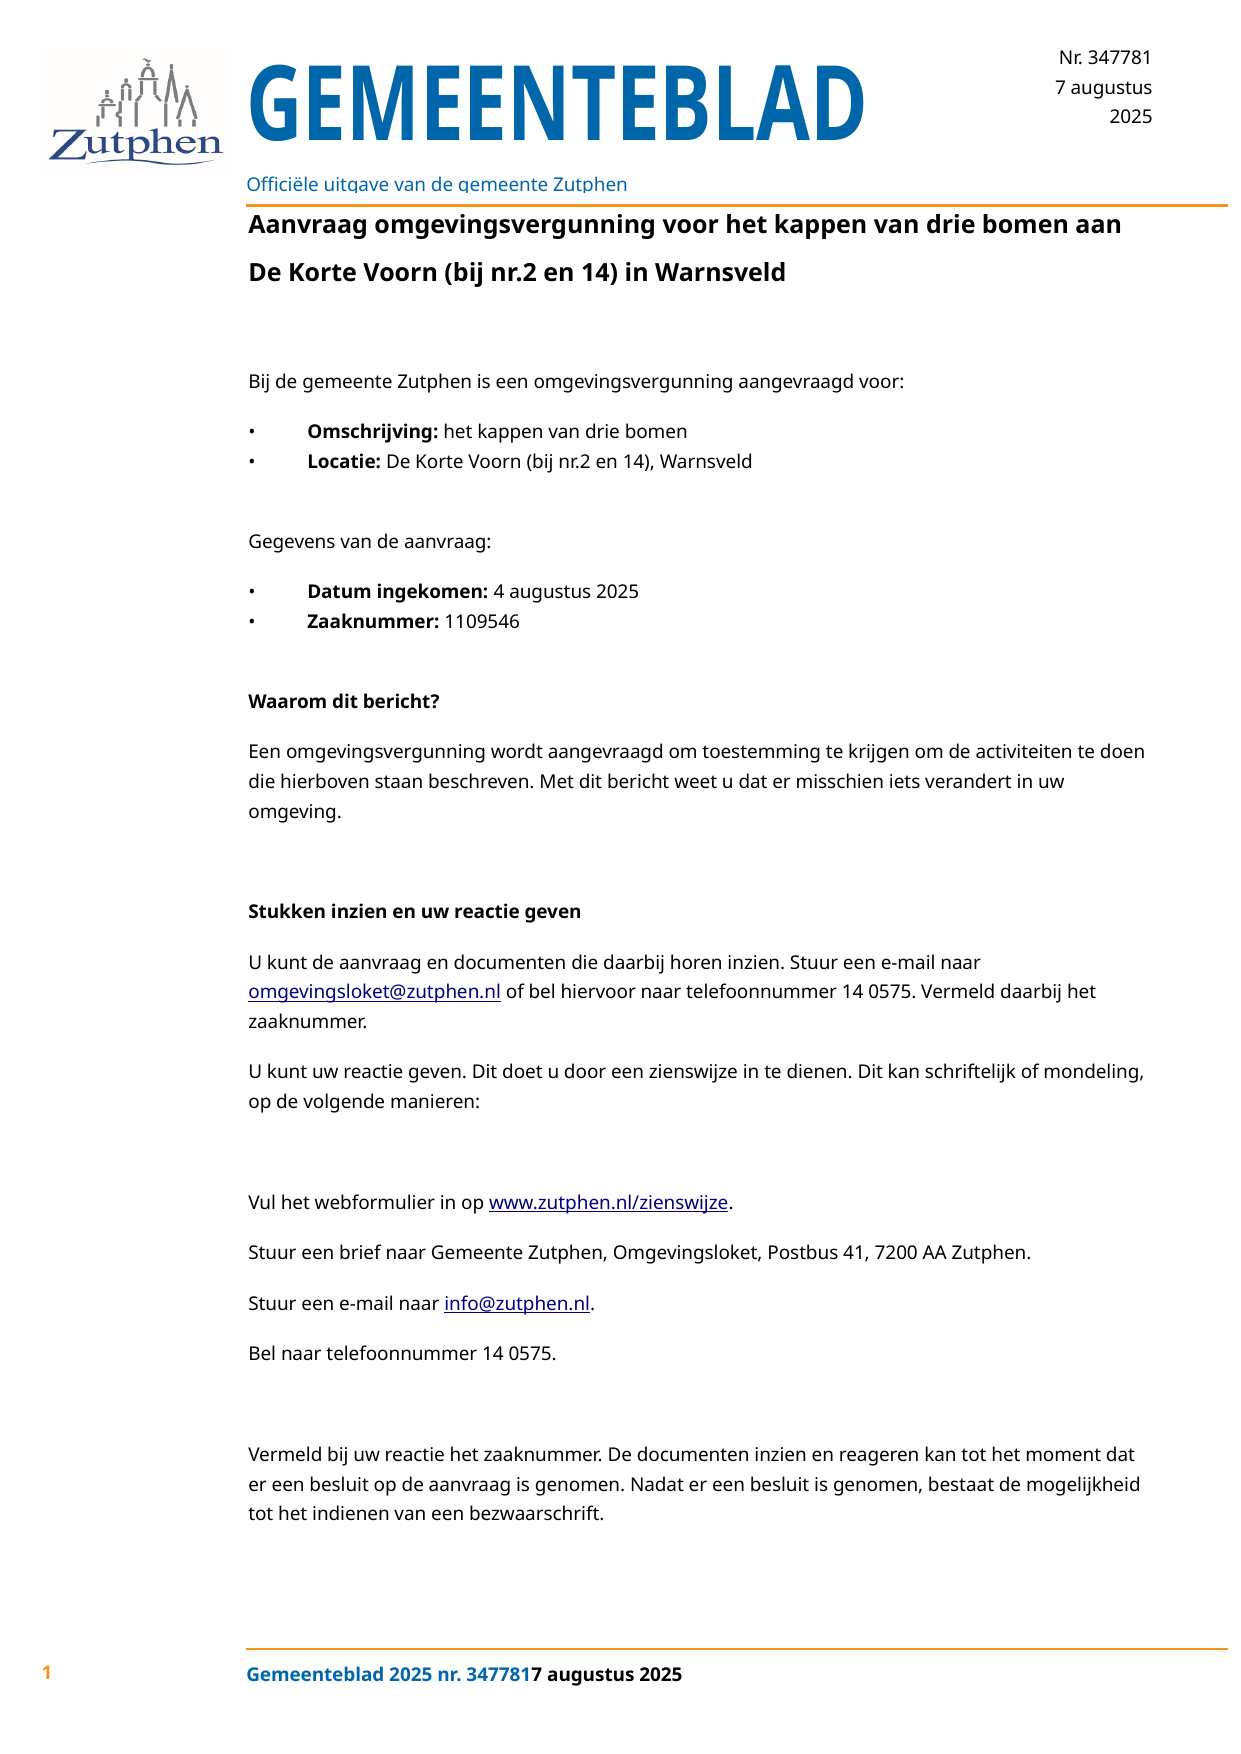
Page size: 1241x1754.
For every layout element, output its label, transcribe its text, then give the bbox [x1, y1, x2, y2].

picture [41, 47, 231, 172]
list Locatie: De Korte Voorn (bij nr.2 en 14), Warnsveld [248, 448, 1152, 474]
text Stuur een e-mail naar info@zutphen.nl. [248, 1290, 1152, 1316]
text U kunt uw reactie geven. Dit doet u door een zienswijze in te dienen. Dit kan schriftelijk of mondeling, op de volgende manieren: [248, 1059, 1152, 1114]
text Waarom dit bericht? [248, 688, 1152, 714]
text Bel naar telefoonnummer 14 0575. [248, 1340, 1152, 1366]
list Datum ingekomen: 4 augustus 2025 [248, 579, 1152, 604]
text Bij de gemeente Zutphen is een omgevingsvergunning aangevraagd voor: [248, 368, 1152, 394]
text Gegevens van de aanvraag: [248, 528, 1152, 554]
text Een omgevingsvergunning wordt aangevraagd om toestemming te krijgen om de activiteiten te doen die hierboven staan beschreven. Met dit bericht weet u dat er misschien iets verandert in uw omgeving. [248, 739, 1152, 824]
text Vul het webformulier in op www.zutphen.nl/zienswijze. [248, 1189, 1152, 1215]
text Stukken inzien en uw reactie geven [248, 899, 1152, 924]
text Stuur een brief naar Gemeente Zutphen, Omgevingsloket, Postbus 41, 7200 AA Zutphen. [248, 1239, 1152, 1265]
text Aanvraag omgevingsvergunning voor het kappen van drie bomen aan De Korte Voorn (bij nr.2 en 14) in Warnsveld [248, 207, 1152, 288]
text Vermeld bij uw reactie het zaaknummer. De documenten inzien en reageren kan tot het moment dat er een besluit op de aanvraag is genomen. Nadat er een besluit is genomen, bestaat de mogelijkheid tot het indienen van een bezwaarschrift. [248, 1441, 1152, 1526]
list Zaaknummer: 1109546 [248, 608, 1152, 634]
text U kunt de aanvraag en documenten die daarbij horen inzien. Stuur een e-mail naar omgevingsloket@zutphen.nl of bel hiervoor naar telefoonnummer 14 0575. Vermeld daarbij het zaaknummer. [248, 949, 1152, 1034]
list Omschrijving: het kappen van drie bomen [248, 419, 1152, 444]
